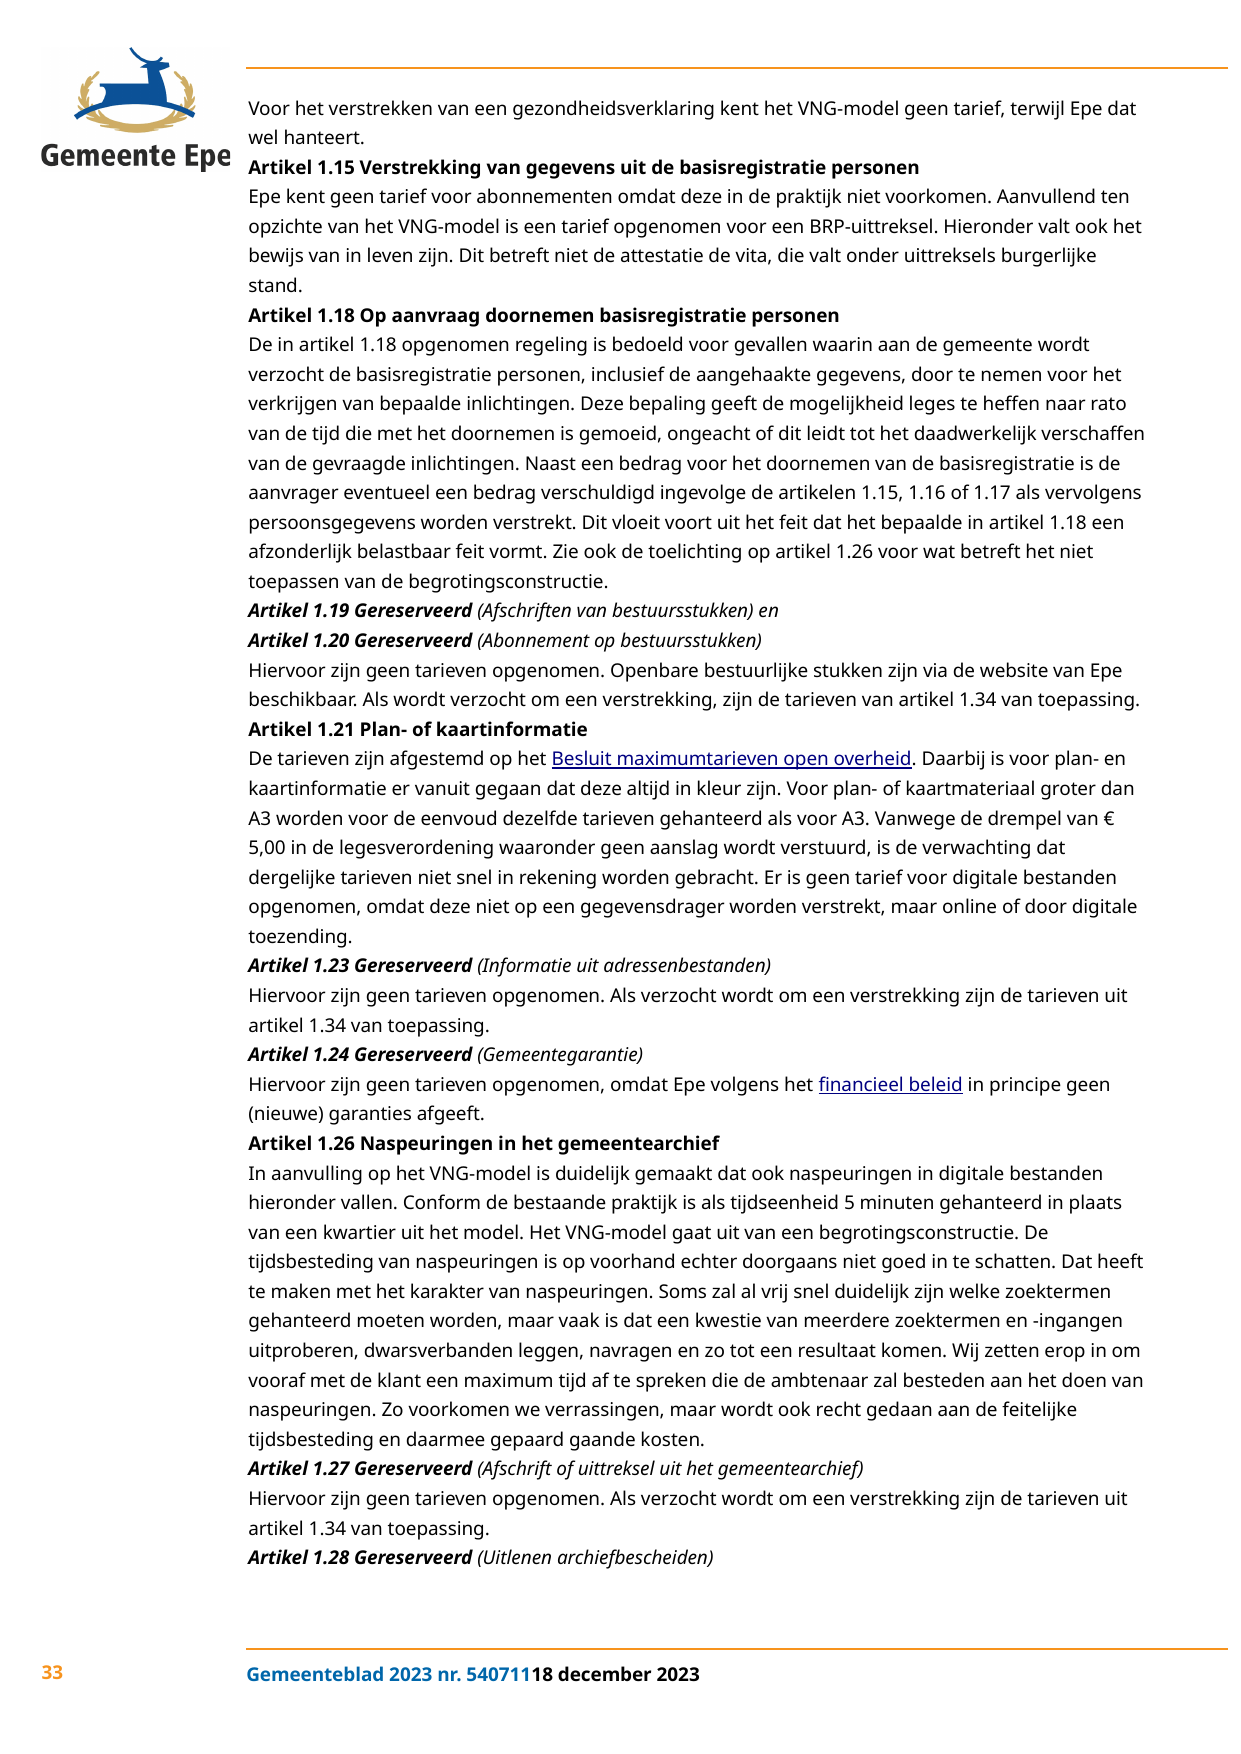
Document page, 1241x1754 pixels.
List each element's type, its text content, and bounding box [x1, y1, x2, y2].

text Artikel 1.26 Naspeuringen in het gemeentearchief [248, 1130, 1152, 1156]
text Artikel 1.18 Op aanvraag doornemen basisregistratie personen [248, 302, 1152, 328]
text De in artikel 1.18 opgenomen regeling is bedoeld voor gevallen waarin aan de gemeente wordt verzocht de basisregistratie personen, inclusief de aangehaakte gegevens, door te nemen voor het verkrijgen van bepaalde inlichtingen. Deze bepaling geeft de mogelijkheid leges te heffen naar rato van de tijd die met het doornemen is gemoeid, ongeacht of dit leidt tot het daadwerkelijk verschaffen van de gevraagde inlichtingen. Naast een bedrag voor het doornemen van de basisregistratie is de aanvrager eventueel een bedrag verschuldigd ingevolge de artikelen 1.15, 1.16 of 1.17 als vervolgens persoonsgegevens worden verstrekt. Dit vloeit voort uit het feit dat het bepaalde in artikel 1.18 een afzonderlijk belastbaar feit vormt. Zie ook de toelichting op artikel 1.26 voor wat betreft het niet toepassen van de begrotingsconstructie. [248, 331, 1152, 594]
text Hiervoor zijn geen tarieven opgenomen. Als verzocht wordt om een verstrekking zijn de tarieven uit artikel 1.34 van toepassing. [248, 982, 1152, 1038]
text Artikel 1.21 Plan- of kaartinformatie [248, 716, 1152, 742]
text Epe kent geen tarief voor abonnementen omdat deze in de praktijk niet voorkomen. Aanvullend ten opzichte van het VNG-model is een tarief opgenomen voor een BRP-uittreksel. Hieronder valt ook het bewijs van in leven zijn. Dit betreft niet de attestatie de vita, die valt onder uittreksels burgerlijke stand. [248, 183, 1152, 298]
text Hiervoor zijn geen tarieven opgenomen. Als verzocht wordt om een verstrekking zijn de tarieven uit artikel 1.34 van toepassing. [248, 1485, 1152, 1541]
text Artikel 1.20 Gereserveerd (Abonnement op bestuursstukken) [248, 627, 1152, 653]
picture [41, 47, 231, 172]
text Artikel 1.24 Gereserveerd (Gemeentegarantie) [248, 1041, 1152, 1067]
text Voor het verstrekken van een gezondheidsverklaring kent het VNG-model geen tarief, terwijl Epe dat wel hanteert. [248, 95, 1152, 150]
text In aanvulling op het VNG-model is duidelijk gemaakt dat ook naspeuringen in digitale bestanden hieronder vallen. Conform de bestaande praktijk is als tijdseenheid 5 minuten gehanteerd in plaats van een kwartier uit het model. Het VNG-model gaat uit van een begrotingsconstructie. De tijdsbesteding van naspeuringen is op voorhand echter doorgaans niet goed in te schatten. Dat heeft te maken met het karakter van naspeuringen. Soms zal al vrij snel duidelijk zijn welke zoektermen gehanteerd moeten worden, maar vaak is dat een kwestie van meerdere zoektermen en -ingangen uitproberen, dwarsverbanden leggen, navragen en zo tot een resultaat komen. Wij zetten erop in om vooraf met de klant een maximum tijd af te spreken die de ambtenaar zal besteden aan het doen van naspeuringen. Zo voorkomen we verrassingen, maar wordt ook recht gedaan aan de feitelijke tijdsbesteding en daarmee gepaard gaande kosten. [248, 1160, 1152, 1452]
text Artikel 1.15 Verstrekking van gegevens uit de basisregistratie personen [248, 154, 1152, 180]
text Hiervoor zijn geen tarieven opgenomen, omdat Epe volgens het financieel beleid in principe geen (nieuwe) garanties afgeeft. [248, 1071, 1152, 1126]
text Artikel 1.27 Gereserveerd (Afschrift of uittreksel uit het gemeentearchief) [248, 1456, 1152, 1481]
text Artikel 1.28 Gereserveerd (Uitlenen archiefbescheiden) [248, 1544, 1152, 1570]
text De tarieven zijn afgestemd op het Besluit maximumtarieven open overheid. Daarbij is voor plan- en kaartinformatie er vanuit gegaan dat deze altijd in kleur zijn. Voor plan- of kaartmateriaal groter dan A3 worden voor de eenvoud dezelfde tarieven gehanteerd als voor A3. Vanwege de drempel van € 5,00 in de legesverordening waaronder geen aanslag wordt verstuurd, is de verwachting dat dergelijke tarieven niet snel in rekening worden gebracht. Er is geen tarief voor digitale bestanden opgenomen, omdat deze niet op een gegevensdrager worden verstrekt, maar online of door digitale toezending. [248, 746, 1152, 949]
text Hiervoor zijn geen tarieven opgenomen. Openbare bestuurlijke stukken zijn via de website van Epe beschikbaar. Als wordt verzocht om een verstrekking, zijn de tarieven van artikel 1.34 van toepassing. [248, 657, 1152, 712]
text Artikel 1.19 Gereserveerd (Afschriften van bestuursstukken) en [248, 598, 1152, 623]
text Artikel 1.23 Gereserveerd (Informatie uit adressenbestanden) [248, 953, 1152, 978]
